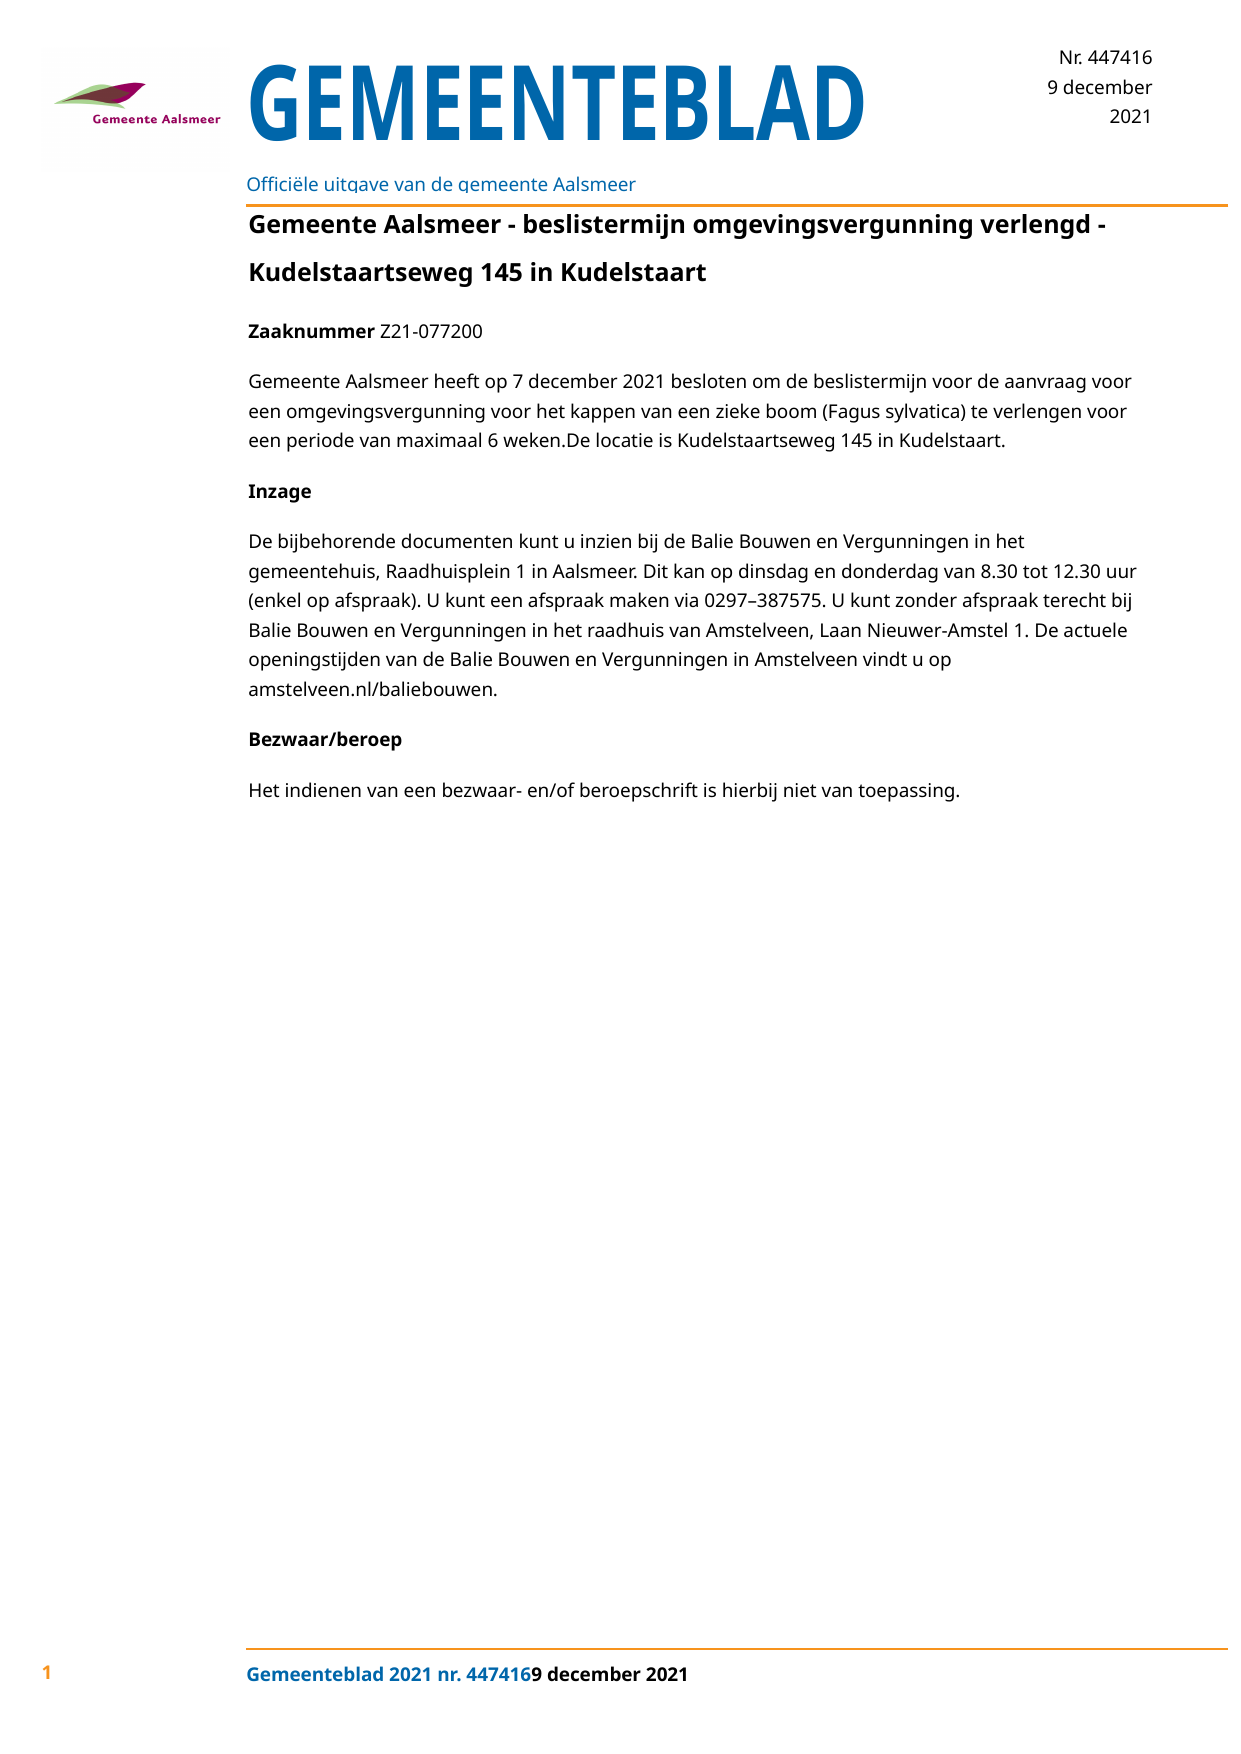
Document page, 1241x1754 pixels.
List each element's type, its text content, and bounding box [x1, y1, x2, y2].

text Bezwaar/beroep [248, 727, 1152, 752]
picture [41, 47, 231, 172]
text De bijbehorende documenten kunt u inzien bij de Balie Bouwen en Vergunningen in het gemeentehuis, Raadhuisplein 1 in Aalsmeer. Dit kan op dinsdag en donderdag van 8.30 tot 12.30 uur (enkel op afspraak). U kunt een afspraak maken via 0297–387575. U kunt zonder afspraak terecht bij Balie Bouwen en Vergunningen in het raadhuis van Amstelveen, Laan Nieuwer-Amstel 1. De actuele openingstijden van de Balie Bouwen en Vergunningen in Amstelveen vindt u op amstelveen.nl/baliebouwen. [248, 528, 1152, 702]
text Gemeente Aalsmeer - beslistermijn omgevingsvergunning verlengd - Kudelstaartseweg 145 in Kudelstaart [248, 207, 1152, 288]
text Inzage [248, 478, 1152, 504]
text Gemeente Aalsmeer heeft op 7 december 2021 besloten om de beslistermijn voor de aanvraag voor een omgevingsvergunning voor het kappen van een zieke boom (Fagus sylvatica) te verlengen voor een periode van maximaal 6 weken.De locatie is Kudelstaartseweg 145 in Kudelstaart. [248, 368, 1152, 453]
text Het indienen van een bezwaar- en/of beroepschrift is hierbij niet van toepassing. [248, 777, 1152, 803]
text Zaaknummer Z21-077200 [248, 318, 1152, 344]
